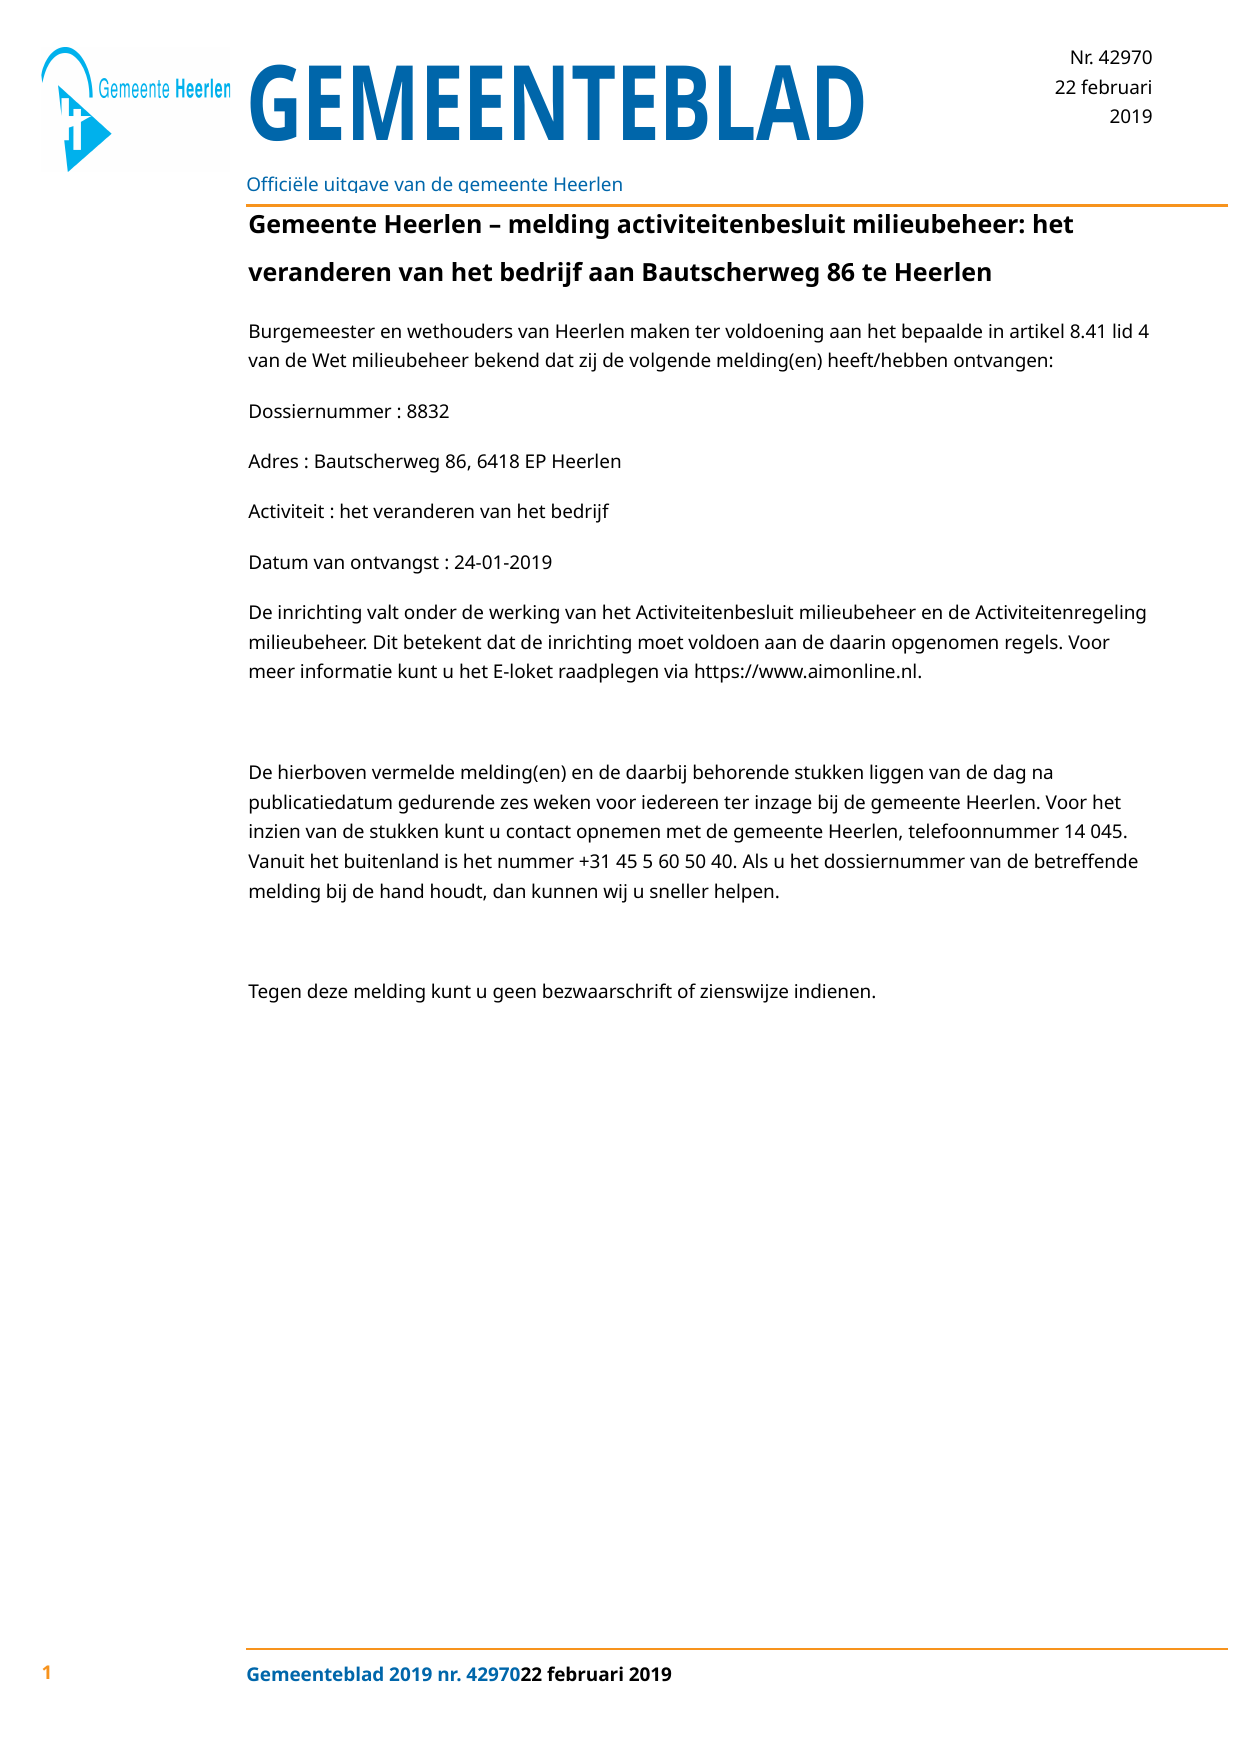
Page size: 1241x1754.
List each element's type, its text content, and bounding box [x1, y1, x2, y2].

text Tegen deze melding kunt u geen bezwaarschrift of zienswijze indienen. [248, 979, 1152, 1004]
text Adres : Bautscherweg 86, 6418 EP Heerlen [248, 448, 1152, 474]
text Dossiernummer : 8832 [248, 398, 1152, 424]
text Burgemeester en wethouders van Heerlen maken ter voldoening aan het bepaalde in artikel 8.41 lid 4 van de Wet milieubeheer bekend dat zij de volgende melding(en) heeft/hebben ontvangen: [248, 318, 1152, 373]
text Gemeente Heerlen – melding activiteitenbesluit milieubeheer: het veranderen van het bedrijf aan Bautscherweg 86 te Heerlen [248, 207, 1152, 288]
picture [41, 47, 58, 70]
text Datum van ontvangst : 24-01-2019 [248, 549, 1152, 575]
picture [41, 47, 231, 172]
text De inrichting valt onder de werking van het Activiteitenbesluit milieubeheer en de Activiteitenregeling milieubeheer. Dit betekent dat de inrichting moet voldoen aan de daarin opgenomen regels. Voor meer informatie kunt u het E-loket raadplegen via https://www.aimonline.nl. [248, 599, 1152, 684]
text De hierboven vermelde melding(en) en de daarbij behorende stukken liggen van de dag na publicatiedatum gedurende zes weken voor iedereen ter inzage bij de gemeente Heerlen. Voor het inzien van de stukken kunt u contact opnemen met de gemeente Heerlen, telefoonnummer 14 045. Vanuit het buitenland is het nummer +31 45 5 60 50 40. Als u het dossiernummer van de betreffende melding bij de hand houdt, dan kunnen wij u sneller helpen. [248, 759, 1152, 904]
text Activiteit : het veranderen van het bedrijf [248, 499, 1152, 524]
